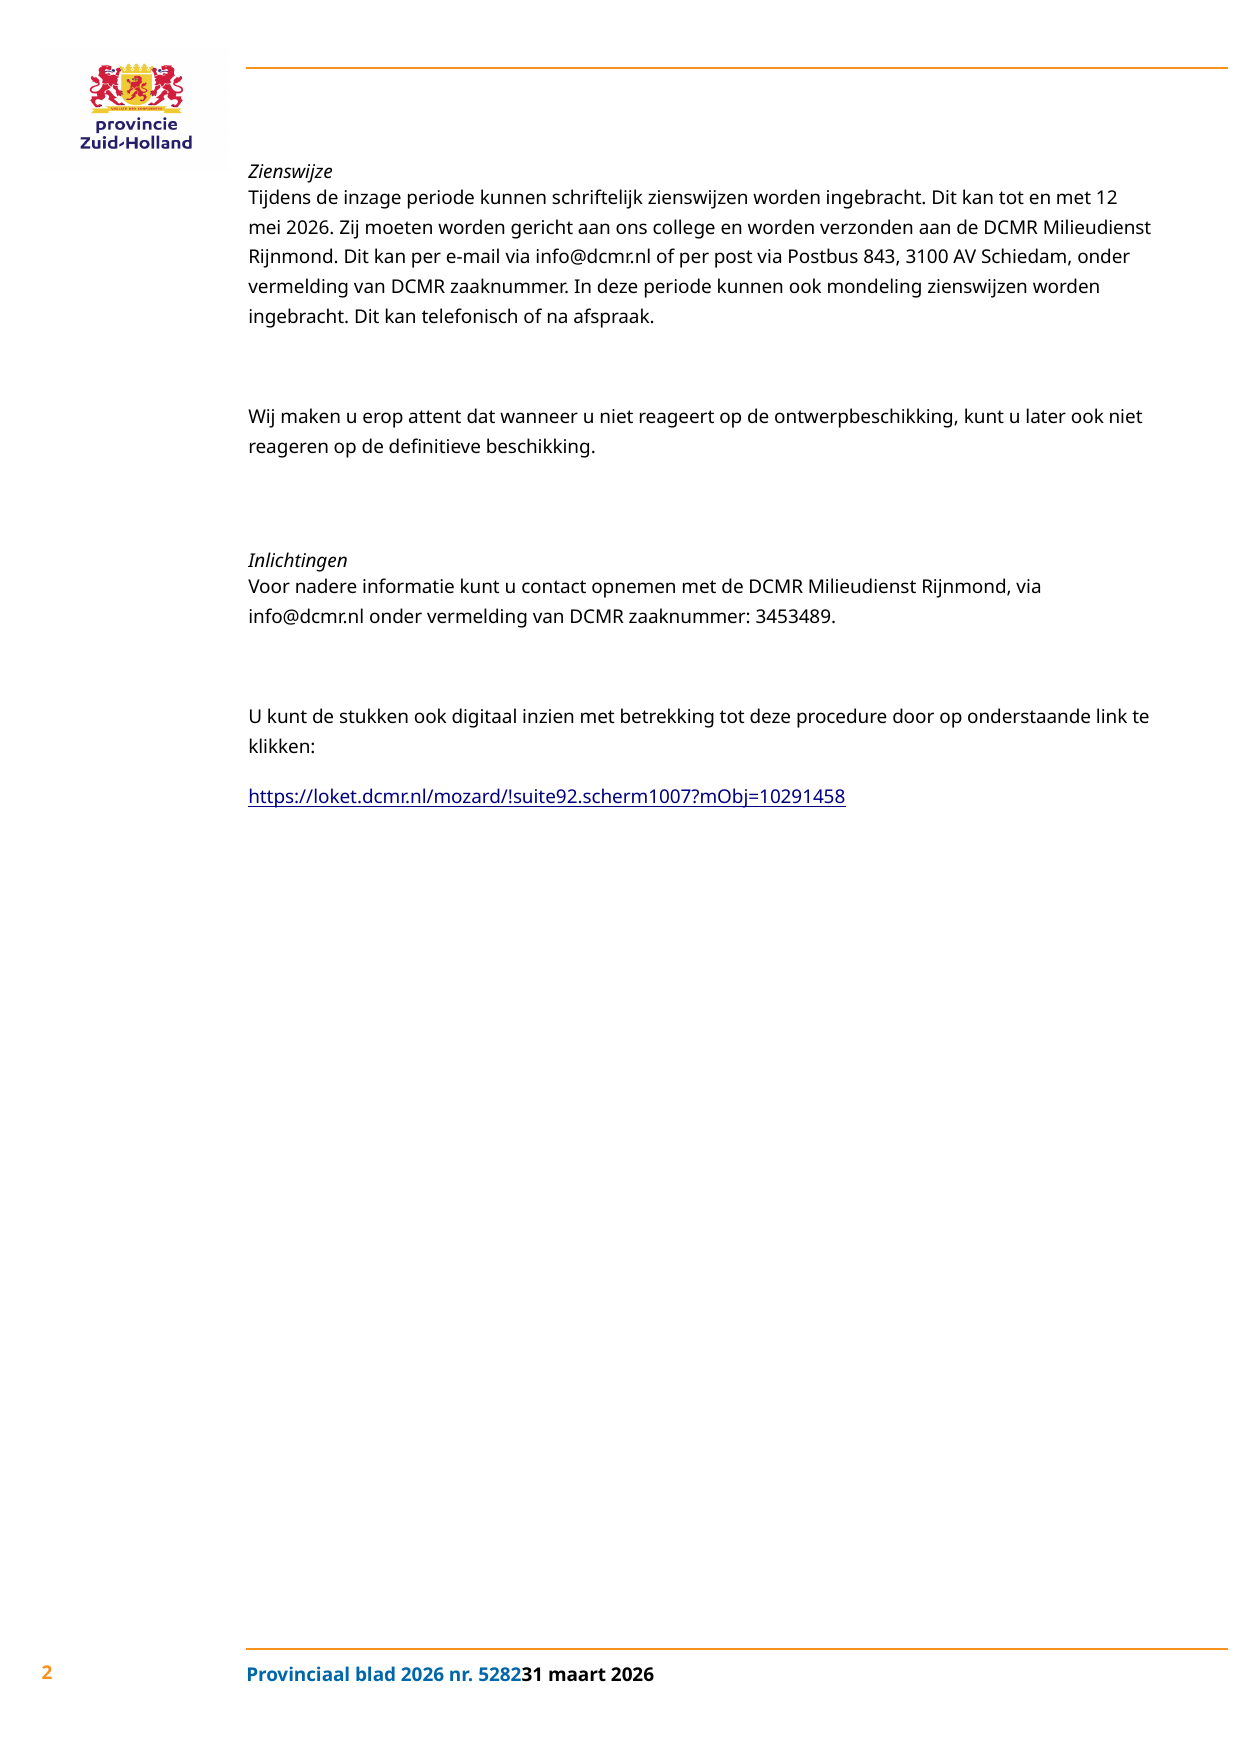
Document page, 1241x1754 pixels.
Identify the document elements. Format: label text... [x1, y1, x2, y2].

text Voor nadere informatie kunt u contact opnemen met de DCMR Milieudienst Rijnmond, via info@dcmr.nl onder vermelding van DCMR zaaknummer: 3453489. [248, 573, 1152, 629]
text https://loket.dcmr.nl/mozard/!suite92.scherm1007?mObj=10291458 [248, 784, 1152, 809]
text Inlichtingen [248, 548, 1152, 573]
text Tijdens de inzage periode kunnen schriftelijk zienswijzen worden ingebracht. Dit kan tot en met 12 mei 2026. Zij moeten worden gericht aan ons college en worden verzonden aan de DCMR Milieudienst Rijnmond. Dit kan per e-mail via info@dcmr.nl of per post via Postbus 843, 3100 AV Schiedam, onder vermelding van DCMR zaaknummer. In deze periode kunnen ook mondeling zienswijzen worden ingebracht. Dit kan telefonisch of na afspraak. [248, 184, 1152, 328]
text Wij maken u erop attent dat wanneer u niet reageert op de ontwerpbeschikking, kunt u later ook niet reageren op de definitieve beschikking. [248, 404, 1152, 459]
picture [41, 47, 231, 172]
text Zienswijze [248, 159, 1152, 184]
text U kunt de stukken ook digitaal inzien met betrekking tot deze procedure door op onderstaande link te klikken: [248, 704, 1152, 759]
